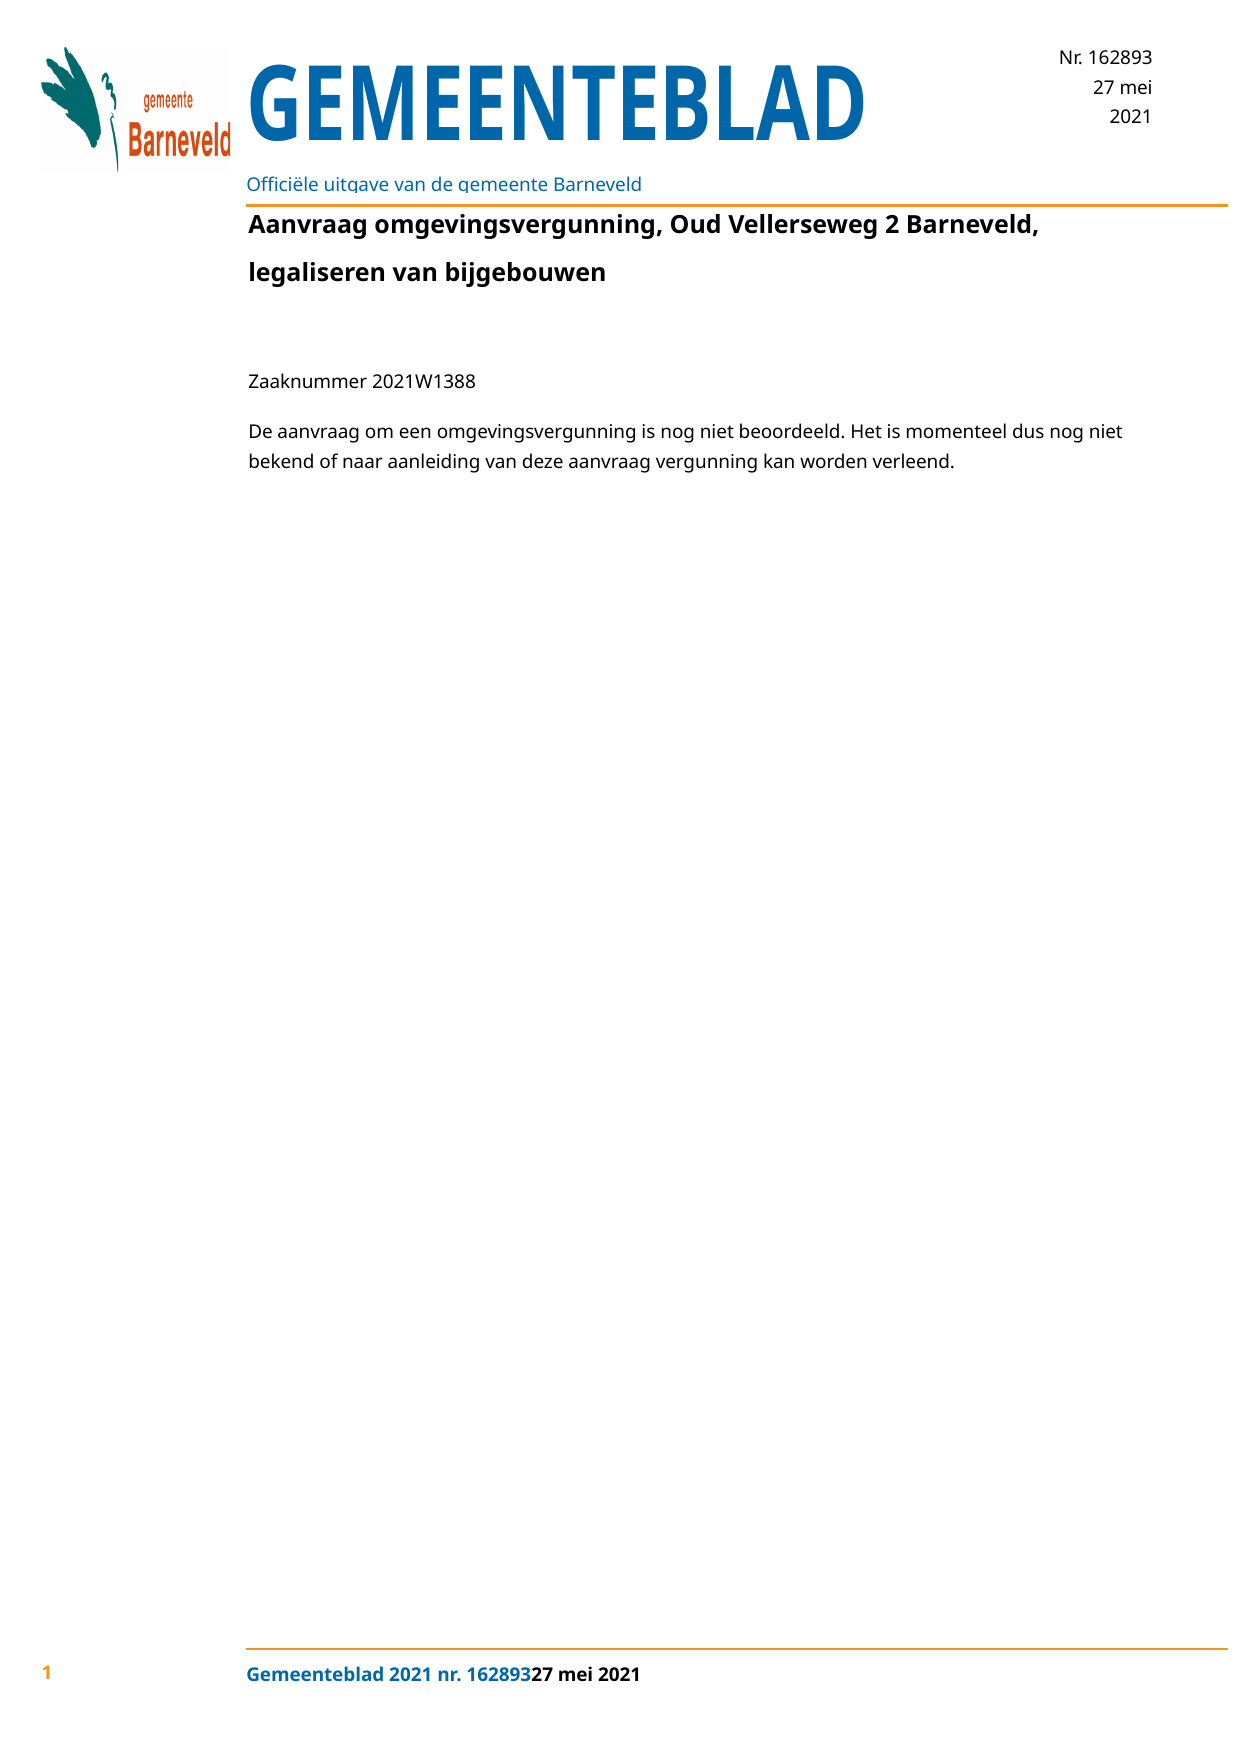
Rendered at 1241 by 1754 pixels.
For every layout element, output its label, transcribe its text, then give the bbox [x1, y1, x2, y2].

text De aanvraag om een omgevingsvergunning is nog niet beoordeeld. Het is momenteel dus nog niet bekend of naar aanleiding van deze aanvraag vergunning kan worden verleend. [248, 419, 1152, 474]
text Zaaknummer 2021W1388 [248, 368, 1152, 394]
picture [41, 47, 231, 172]
text Aanvraag omgevingsvergunning, Oud Vellerseweg 2 Barneveld, legaliseren van bijgebouwen [248, 207, 1152, 288]
